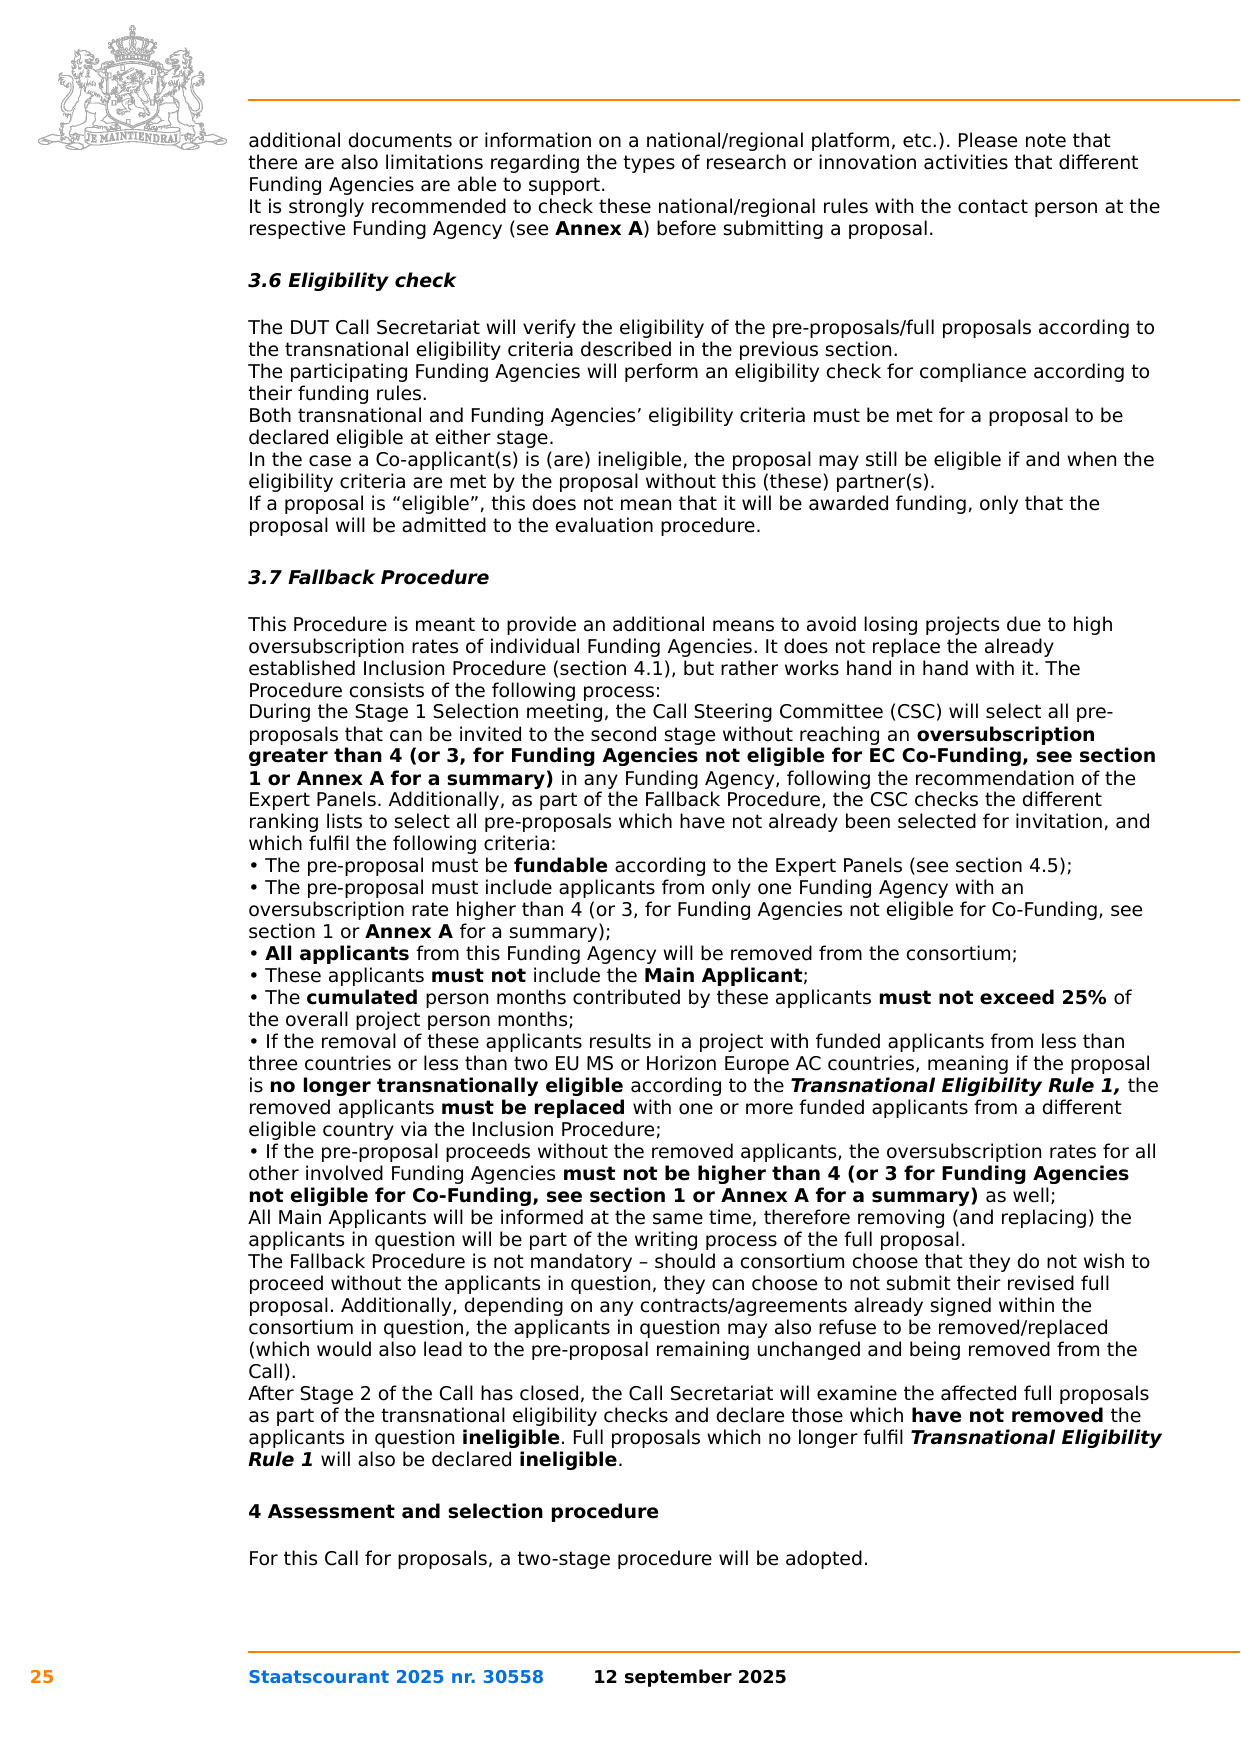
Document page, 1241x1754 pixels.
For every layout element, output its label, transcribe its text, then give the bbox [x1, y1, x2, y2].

text If a proposal is “eligible”, this does not mean that it will be awarded funding, only that the proposal will be admitted to the evaluation procedure. [248, 493, 1163, 537]
text During the Stage 1 Selection meeting, the Call Steering Committee (CSC) will select all pre-proposals that can be invited to the second stage without reaching an oversubscription greater than 4 (or 3, for Funding Agencies not eligible for EC Co-Funding, see section 1 or Annex A for a summary) in any Funding Agency, following the recommendation of the Expert Panels. Additionally, as part of the Fallback Procedure, the CSC checks the different ranking lists to select all pre-proposals which have not already been selected for invitation, and which fulfil the following criteria: [248, 701, 1163, 855]
text In the case a Co-applicant(s) is (are) ineligible, the proposal may still be eligible if and when the eligibility criteria are met by the proposal without this (these) partner(s). [248, 449, 1163, 493]
text The Fallback Procedure is not mandatory – should a consortium choose that they do not wish to proceed without the applicants in question, they can choose to not submit their revised full proposal. Additionally, depending on any contracts/agreements already signed within the consortium in question, the applicants in question may also refuse to be removed/replaced (which would also lead to the pre-proposal remaining unchanged and being removed from the Call). [248, 1251, 1163, 1383]
text Both transnational and Funding Agencies’ eligibility criteria must be met for a proposal to be declared eligible at either stage. [248, 405, 1163, 449]
text After Stage 2 of the Call has closed, the Call Secretariat will examine the affected full proposals as part of the transnational eligibility checks and declare those which have not removed the applicants in question ineligible. Full proposals which no longer fulfil Transnational Eligibility Rule 1 will also be declared ineligible. [248, 1383, 1163, 1471]
text • The pre-proposal must include applicants from only one Funding Agency with an oversubscription rate higher than 4 (or 3, for Funding Agencies not eligible for Co-Funding, see section 1 or Annex A for a summary); [248, 877, 1163, 943]
text The DUT Call Secretariat will verify the eligibility of the pre-proposals/full proposals according to the transnational eligibility criteria described in the previous section. [248, 317, 1163, 361]
text • The pre-proposal must be fundable according to the Expert Panels (see section 4.5); [248, 855, 1163, 877]
text For this Call for proposals, a two-stage procedure will be adopted. [248, 1548, 1163, 1570]
subtitle 3.6 Eligibility check [248, 270, 1163, 292]
text • These applicants must not include the Main Applicant; [248, 965, 1163, 987]
text • If the pre-proposal proceeds without the removed applicants, the oversubscription rates for all other involved Funding Agencies must not be higher than 4 (or 3 for Funding Agencies not eligible for Co-Funding, see section 1 or Annex A for a summary) as well; [248, 1141, 1163, 1207]
text The participating Funding Agencies will perform an eligibility check for compliance according to their funding rules. [248, 361, 1163, 405]
text This Procedure is meant to provide an additional means to avoid losing projects due to high oversubscription rates of individual Funding Agencies. It does not replace the already established Inclusion Procedure (section 4.1), but rather works hand in hand with it. The Procedure consists of the following process: [248, 613, 1163, 701]
text It is strongly recommended to check these national/regional rules with the contact person at the respective Funding Agency (see Annex A) before submitting a proposal. [248, 196, 1163, 240]
text • The cumulated person months contributed by these applicants must not exceed 25% of the overall project person months; [248, 987, 1163, 1031]
text All Main Applicants will be informed at the same time, therefore removing (and replacing) the applicants in question will be part of the writing process of the full proposal. [248, 1207, 1163, 1251]
text • All applicants from this Funding Agency will be removed from the consortium; [248, 943, 1163, 965]
subtitle 4 Assessment and selection procedure [248, 1501, 1163, 1523]
picture [38, 25, 227, 150]
text additional documents or information on a national/regional platform, etc.). Please note that there are also limitations regarding the types of research or innovation activities that different Funding Agencies are able to support. [248, 130, 1163, 196]
text • If the removal of these applicants results in a project with funded applicants from less than three countries or less than two EU MS or Horizon Europe AC countries, meaning if the proposal is no longer transnationally eligible according to the Transnational Eligibility Rule 1, the removed applicants must be replaced with one or more funded applicants from a different eligible country via the Inclusion Procedure; [248, 1031, 1163, 1141]
subtitle 3.7 Fallback Procedure [248, 567, 1163, 588]
